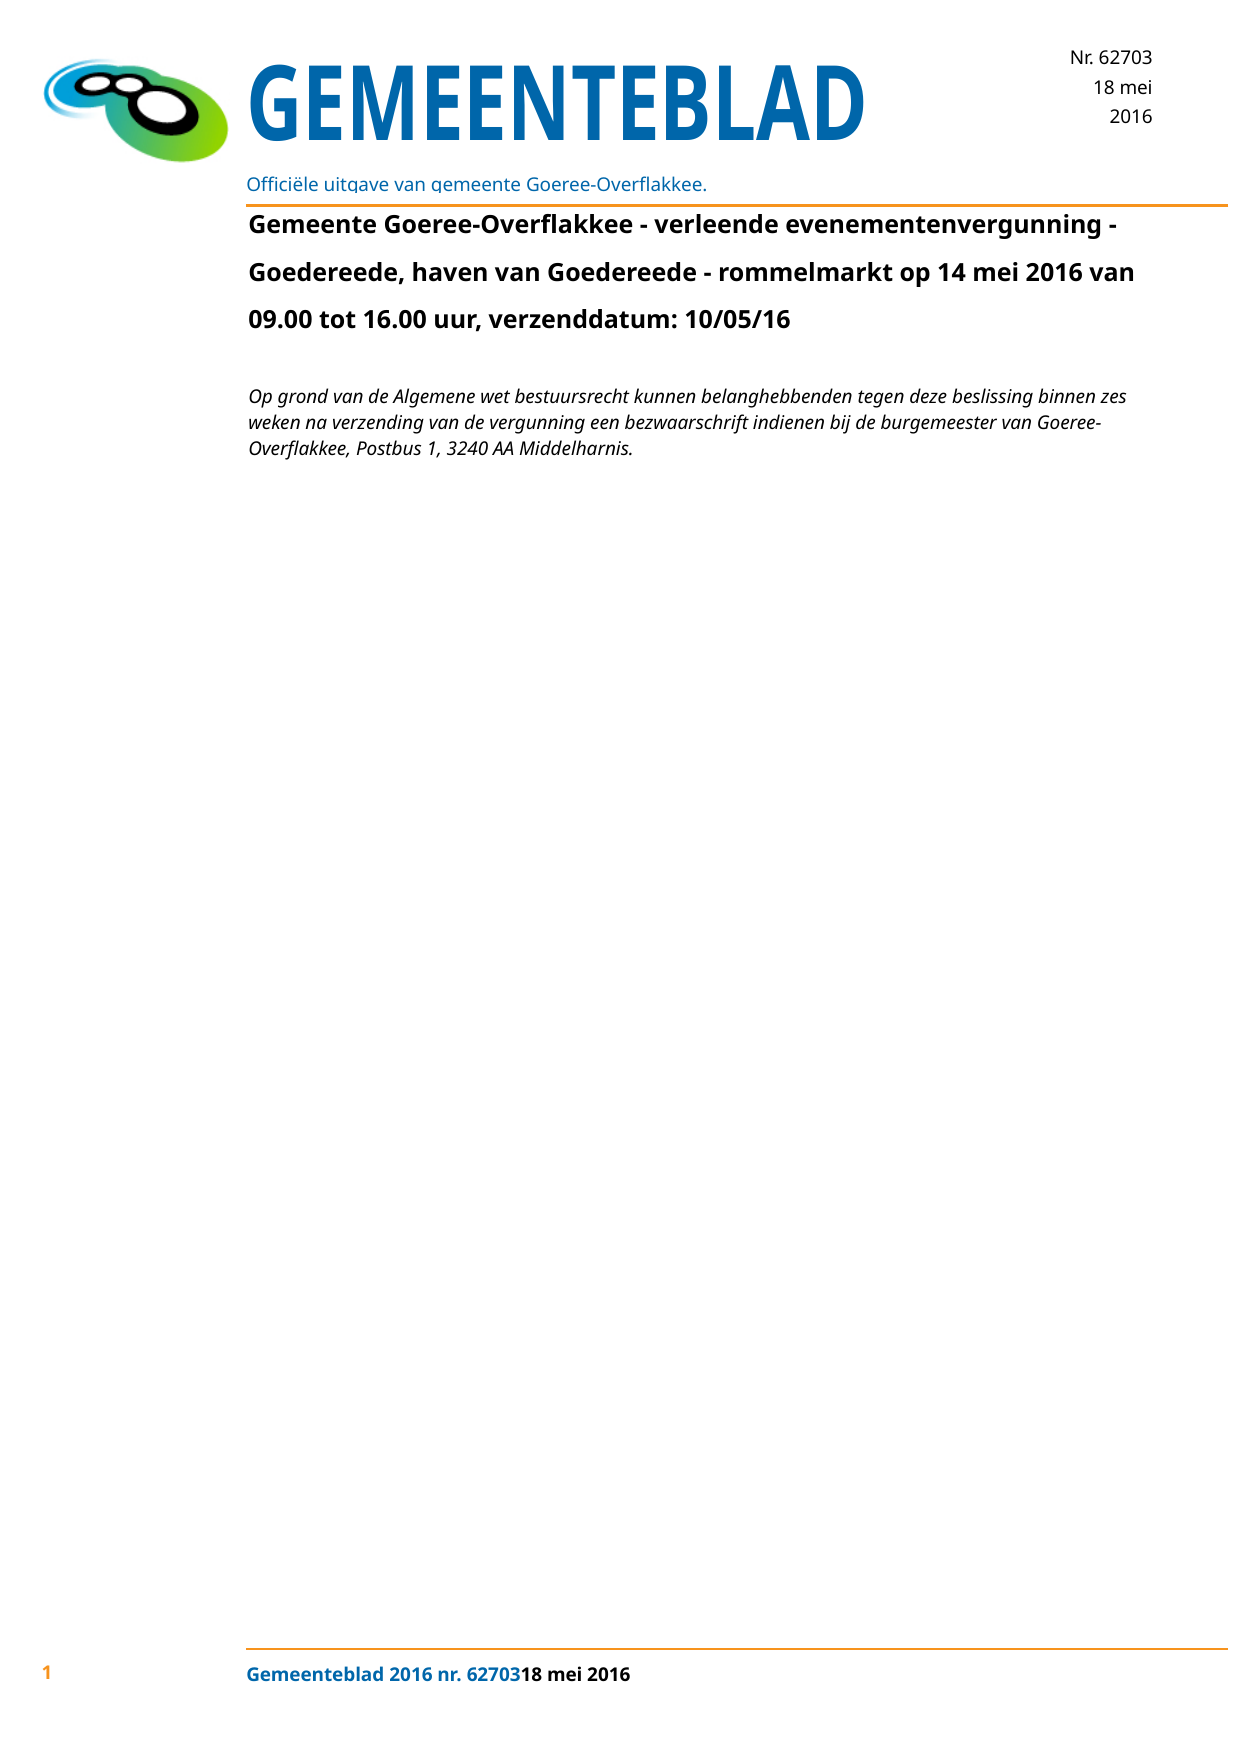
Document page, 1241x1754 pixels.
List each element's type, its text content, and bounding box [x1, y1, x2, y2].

text Op grond van de Algemene wet bestuursrecht kunnen belanghebbenden tegen deze beslissing binnen zes weken na verzending van de vergunning een bezwaarschrift indienen bij de burgemeester van Goeree-Overflakkee, Postbus 1, 3240 AA Middelharnis. [248, 384, 1152, 461]
text Gemeente Goeree-Overflakkee - verleende evenementenvergunning - Goedereede, haven van Goedereede - rommelmarkt op 14 mei 2016 van 09.00 tot 16.00 uur, verzenddatum: 10/05/16 [248, 207, 1152, 336]
picture [41, 47, 231, 172]
